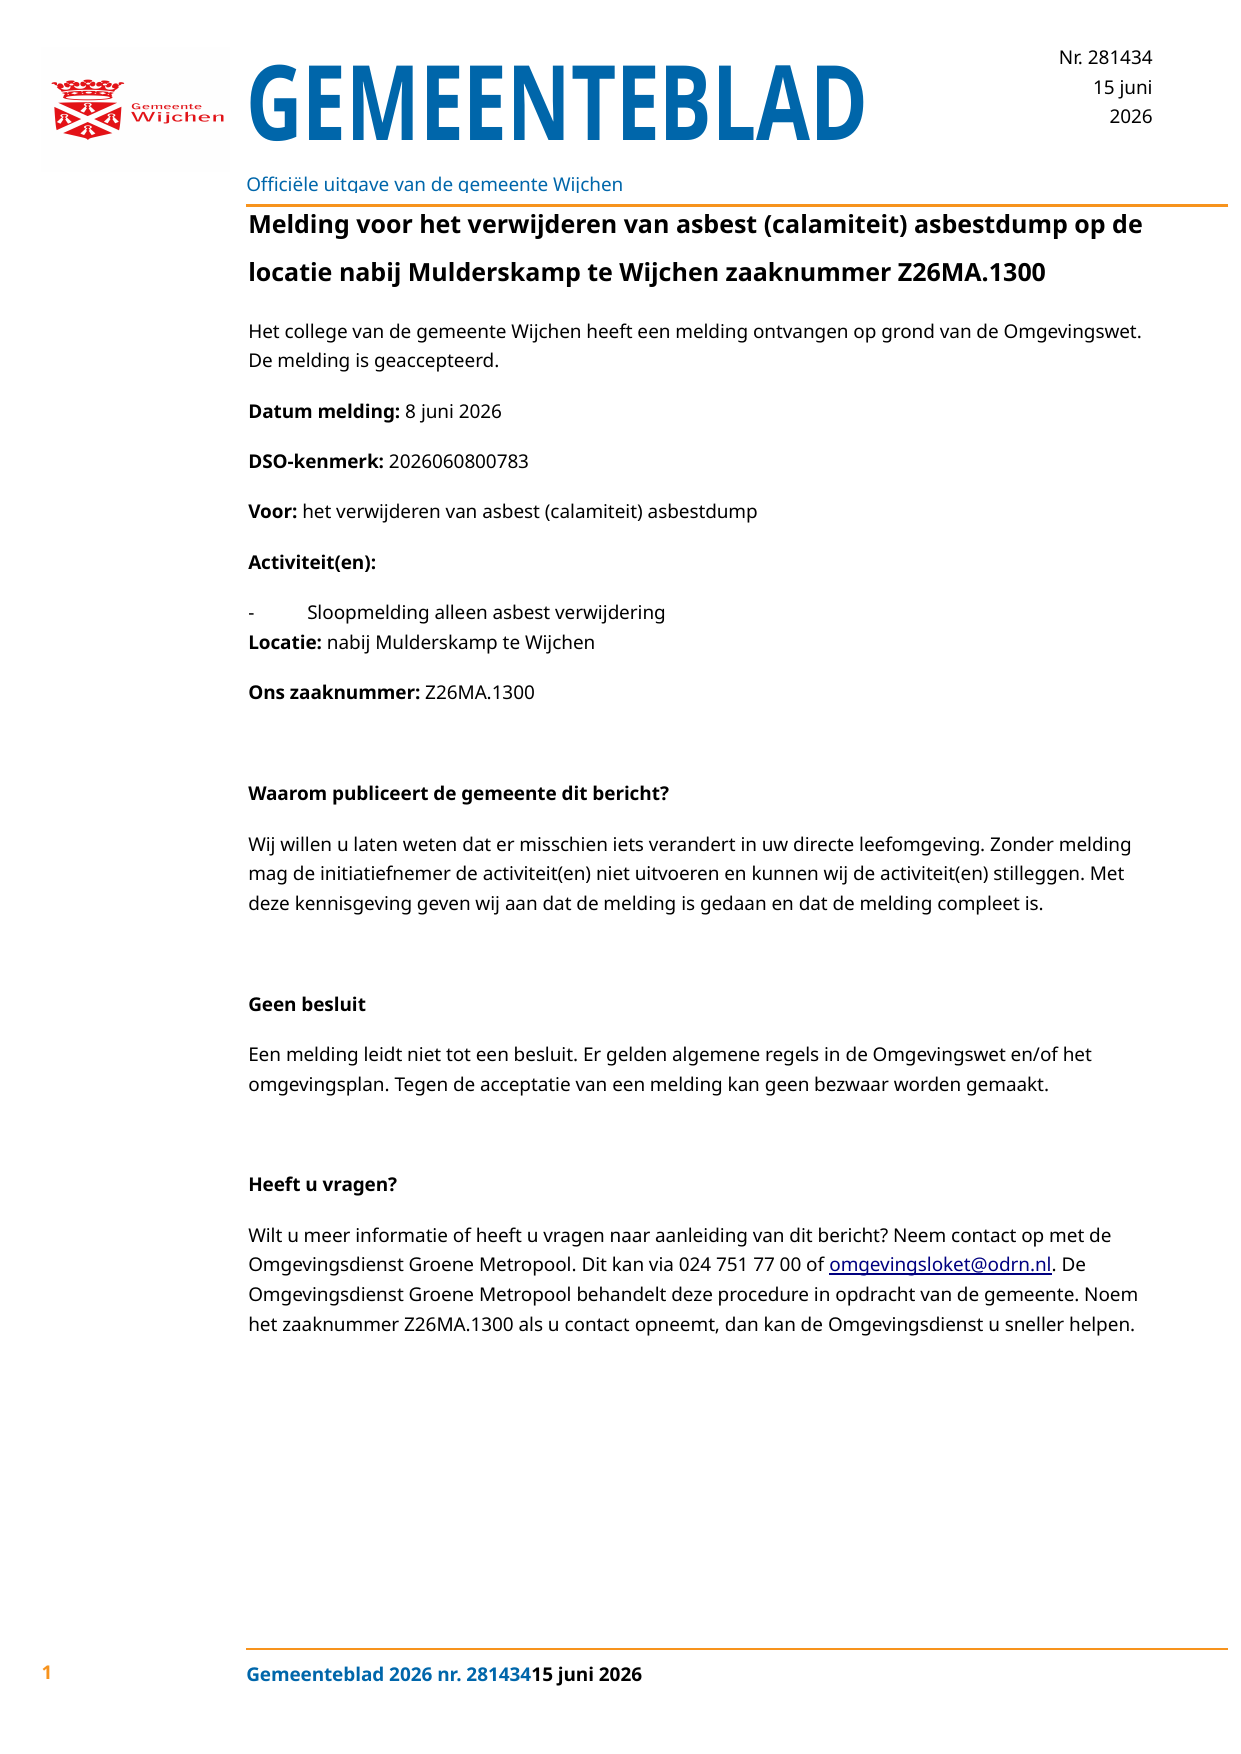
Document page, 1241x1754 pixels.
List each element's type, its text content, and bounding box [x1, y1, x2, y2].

text Melding voor het verwijderen van asbest (calamiteit) asbestdump op de locatie nabij Mulderskamp te Wijchen zaaknummer Z26MA.1300 [248, 207, 1152, 288]
picture [41, 47, 231, 172]
text Heeft u vragen? [248, 1172, 1152, 1197]
text Activiteit(en): [248, 549, 1152, 575]
text Ons zaaknummer: Z26MA.1300 [248, 679, 1152, 705]
text Een melding leidt niet tot een besluit. Er gelden algemene regels in de Omgevingswet en/of het omgevingsplan. Tegen de acceptatie van een melding kan geen bezwaar worden gemaakt. [248, 1041, 1152, 1097]
text DSO-kenmerk: 2026060800783 [248, 448, 1152, 474]
text Geen besluit [248, 991, 1152, 1017]
text Locatie: nabij Mulderskamp te Wijchen [248, 629, 1152, 655]
text Wilt u meer informatie of heeft u vragen naar aanleiding van dit bericht? Neem contact op met de Omgevingsdienst Groene Metropool. Dit kan via 024 751 77 00 of omgevingsloket@odrn.nl. De Omgevingsdienst Groene Metropool behandelt deze procedure in opdracht van de gemeente. Noem het zaaknummer Z26MA.1300 als u contact opneemt, dan kan de Omgevingsdienst u sneller helpen. [248, 1222, 1152, 1337]
list Sloopmelding alleen asbest verwijdering [248, 599, 1152, 625]
text Voor: het verwijderen van asbest (calamiteit) asbestdump [248, 499, 1152, 524]
text Wij willen u laten weten dat er misschien iets verandert in uw directe leefomgeving. Zonder melding mag de initiatiefnemer de activiteit(en) niet uitvoeren en kunnen wij de activiteit(en) stilleggen. Met deze kennisgeving geven wij aan dat de melding is gedaan en dat de melding compleet is. [248, 831, 1152, 916]
text Datum melding: 8 juni 2026 [248, 398, 1152, 424]
text Waarom publiceert de gemeente dit bericht? [248, 780, 1152, 806]
text Het college van de gemeente Wijchen heeft een melding ontvangen op grond van de Omgevingswet. De melding is geaccepteerd. [248, 318, 1152, 373]
